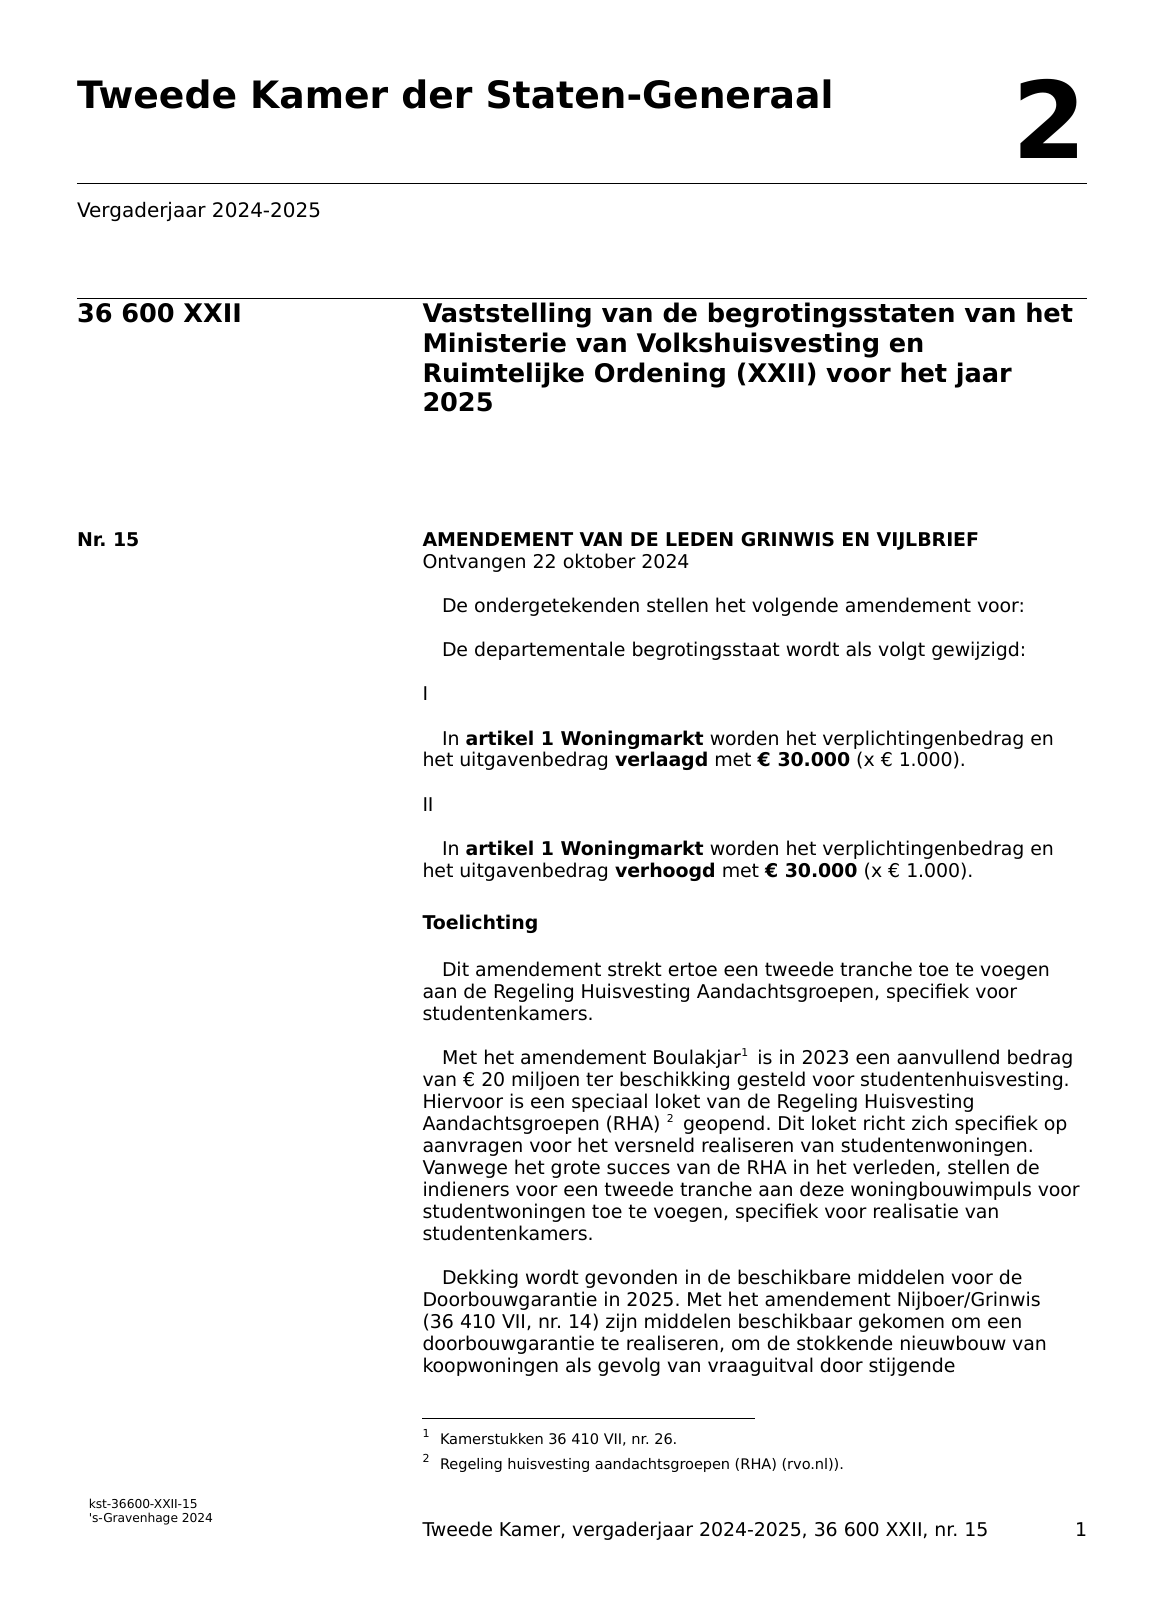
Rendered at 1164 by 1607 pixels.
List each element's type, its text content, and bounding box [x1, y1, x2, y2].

text Regeling huisvesting aandachtsgroepen (RHA) (rvo.nl)). [422, 1452, 1087, 1474]
text kst-36600-XXII-15 [88, 1497, 323, 1511]
text 's-Gravenhage 2024 [88, 1511, 323, 1525]
text Dekking wordt gevonden in de beschikbare middelen voor de Doorbouwgarantie in 2025. Met het amendement Nijboer/Grinwis (36 410 VII, nr. 14) zijn middelen beschikbaar gekomen om een doorbouwgarantie te realiseren, om de stokkende nieuwbouw van koopwoningen als gevolg van vraaguitval door stijgende [422, 1267, 1087, 1377]
text De ondergetekenden stellen het volgende amendement voor: [422, 595, 1087, 617]
text Ontvangen 22 oktober 2024 [422, 551, 1087, 573]
text In artikel 1 Woningmarkt worden het verplichtingenbedrag en het uitgavenbedrag verlaagd met € 30.000 (x € 1.000). [422, 727, 1087, 771]
text II [422, 793, 1087, 816]
text Kamerstukken 36 410 VII, nr. 26. [422, 1427, 1087, 1449]
text Met het amendement Boulakjar is in 2023 een aanvullend bedrag van € 20 miljoen ter beschikking gesteld voor studentenhuisvesting. Hiervoor is een speciaal loket van de Regeling Huisvesting Aandachtsgroepen (RHA) geopend. Dit loket richt zich specifiek op aanvragen voor het versneld realiseren van studentenwoningen. Vanwege het grote succes van de RHA in het verleden, stellen de indieners voor een tweede tranche aan deze woningbouwimpuls voor studentwoningen toe te voegen, specifiek voor realisatie van studentenkamers. [422, 1047, 1087, 1244]
text In artikel 1 Woningmarkt worden het verplichtingenbedrag en het uitgavenbedrag verhoogd met € 30.000 (x € 1.000). [422, 838, 1087, 882]
subtitle Nr. 15 AMENDEMENT VAN DE LEDEN GRINWIS EN VIJLBRIEF [77, 529, 1087, 551]
table_header Tweede Kamer der Staten-Generaal [77, 59, 886, 183]
text I [422, 683, 1087, 705]
table_header 2 [886, 59, 1087, 183]
table_cell Vergaderjaar 2024-2025 [77, 184, 1087, 298]
text Dit amendement strekt ertoe een tweede tranche toe te voegen aan de Regeling Huisvesting Aandachtsgroepen, specifiek voor studentenkamers. [422, 959, 1087, 1024]
subtitle 36 600 XXII Vaststelling van de begrotingsstaten van het Ministerie van Volkshuisvesting en Ruimtelijke Ordening (XXII) voor het jaar 2025 [77, 299, 1087, 418]
subtitle Toelichting [422, 912, 1087, 934]
text De departementale begrotingsstaat wordt als volgt gewijzigd: [422, 639, 1087, 661]
